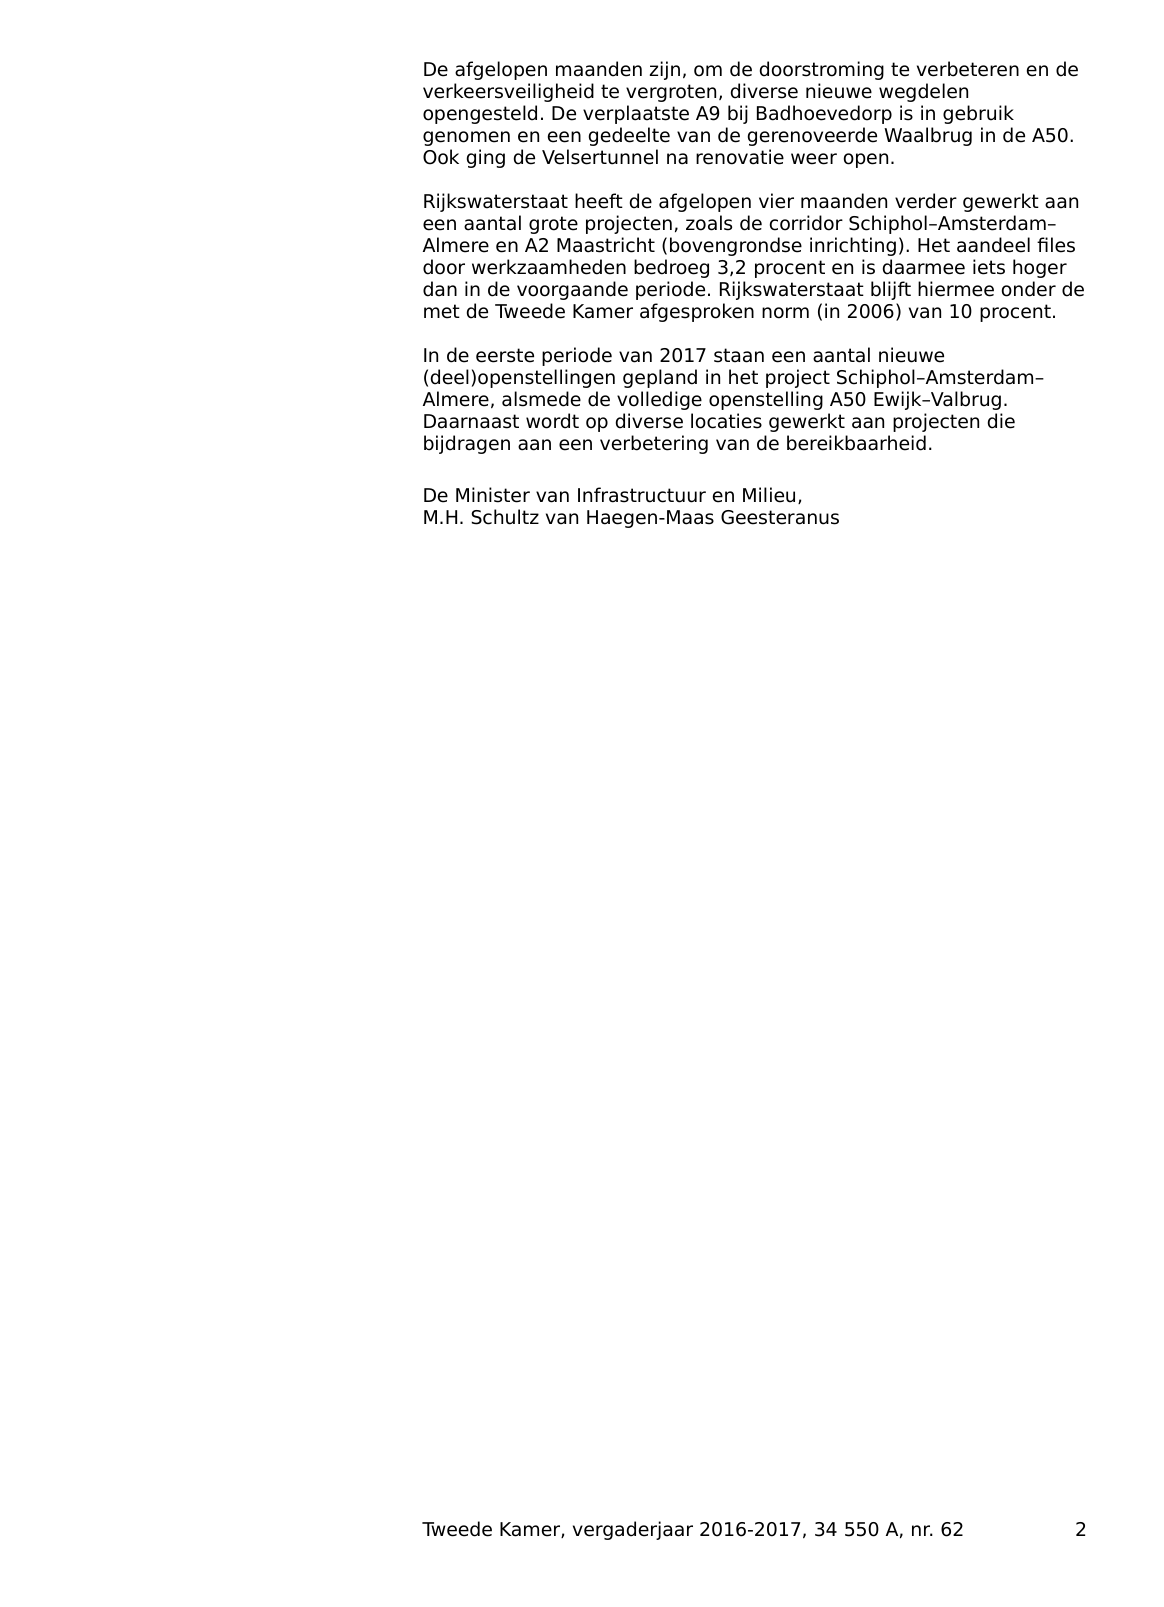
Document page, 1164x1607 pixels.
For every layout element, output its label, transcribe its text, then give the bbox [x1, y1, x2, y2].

text De afgelopen maanden zijn, om de doorstroming te verbeteren en de verkeersveiligheid te vergroten, diverse nieuwe wegdelen opengesteld. De verplaatste A9 bij Badhoevedorp is in gebruik genomen en een gedeelte van de gerenoveerde Waalbrug in de A50. Ook ging de Velsertunnel na renovatie weer open. [422, 59, 1087, 169]
text De Minister van Infrastructuur en Milieu, M.H. Schultz van Haegen-Maas Geesteranus [422, 485, 1087, 529]
text In de eerste periode van 2017 staan een aantal nieuwe (deel)openstellingen gepland in het project Schiphol–Amsterdam–Almere, alsmede de volledige openstelling A50 Ewijk–Valbrug. Daarnaast wordt op diverse locaties gewerkt aan projecten die bijdragen aan een verbetering van de bereikbaarheid. [422, 345, 1087, 455]
text Rijkswaterstaat heeft de afgelopen vier maanden verder gewerkt aan een aantal grote projecten, zoals de corridor Schiphol–Amsterdam–Almere en A2 Maastricht (bovengrondse inrichting). Het aandeel files door werkzaamheden bedroeg 3,2 procent en is daarmee iets hoger dan in de voorgaande periode. Rijkswaterstaat blijft hiermee onder de met de Tweede Kamer afgesproken norm (in 2006) van 10 procent. [422, 191, 1087, 323]
